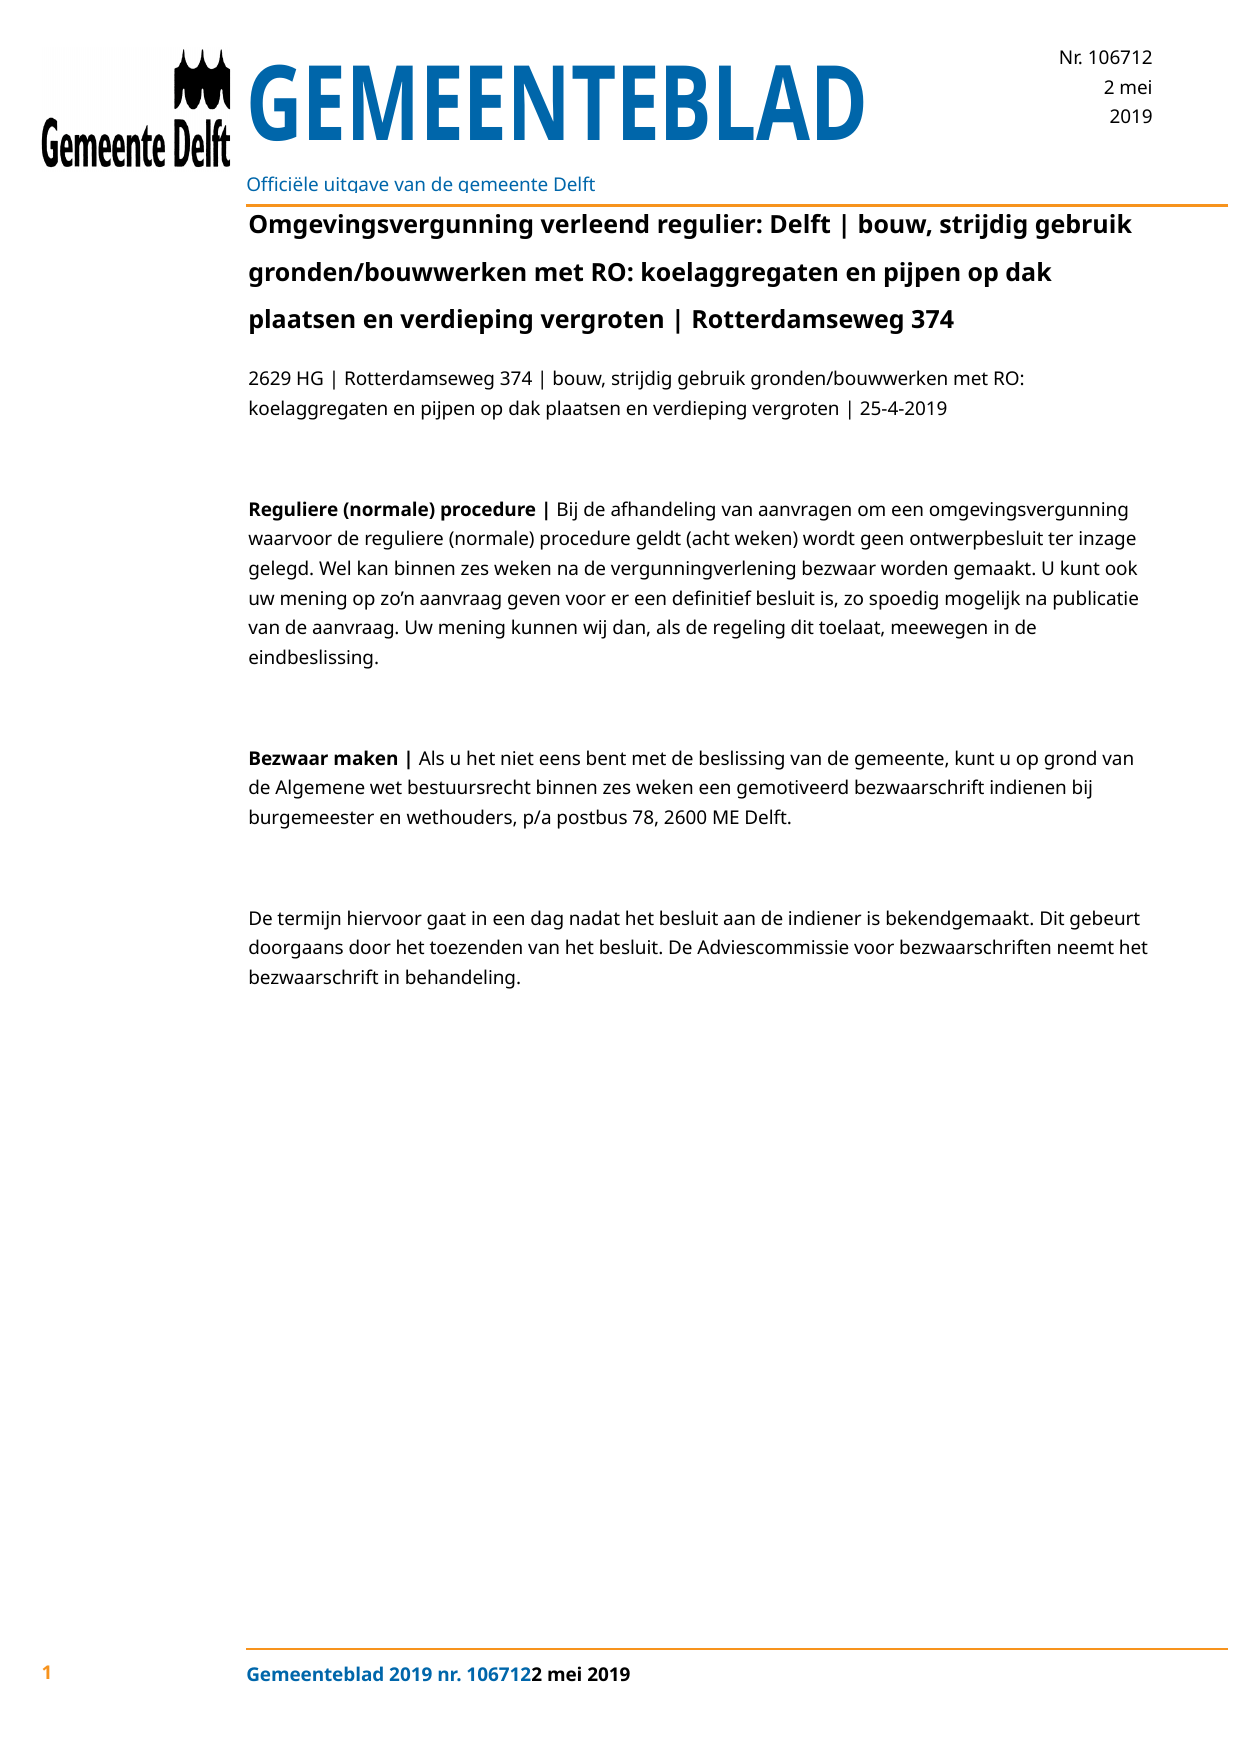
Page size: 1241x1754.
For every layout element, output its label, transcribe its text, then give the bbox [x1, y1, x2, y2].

text Omgevingsvergunning verleend regulier: Delft | bouw, strijdig gebruik gronden/bouwwerken met RO: koelaggregaten en pijpen op dak plaatsen en verdieping vergroten | Rotterdamseweg 374 [248, 207, 1152, 336]
text Bezwaar maken | Als u het niet eens bent met de beslissing van de gemeente, kunt u op grond van de Algemene wet bestuursrecht binnen zes weken een gemotiveerd bezwaarschrift indienen bij burgemeester en wethouders, p/a postbus 78, 2600 ME Delft. [248, 745, 1152, 829]
picture [41, 47, 231, 172]
text Reguliere (normale) procedure | Bij de afhandeling van aanvragen om een omgevingsvergunning waarvoor de reguliere (normale) procedure geldt (acht weken) wordt geen ontwerpbesluit ter inzage gelegd. Wel kan binnen zes weken na de vergunningverlening bezwaar worden gemaakt. U kunt ook uw mening op zo’n aanvraag geven voor er een definitief besluit is, zo spoedig mogelijk na publicatie van de aanvraag. Uw mening kunnen wij dan, als de regeling dit toelaat, meewegen in de eindbeslissing. [248, 496, 1152, 669]
text 2629 HG | Rotterdamseweg 374 | bouw, strijdig gebruik gronden/bouwwerken met RO: koelaggregaten en pijpen op dak plaatsen en verdieping vergroten | 25-4-2019 [248, 366, 1152, 421]
text De termijn hiervoor gaat in een dag nadat het besluit aan de indiener is bekendgemaakt. Dit gebeurt doorgaans door het toezenden van het besluit. De Adviescommissie voor bezwaarschriften neemt het bezwaarschrift in behandeling. [248, 905, 1152, 989]
